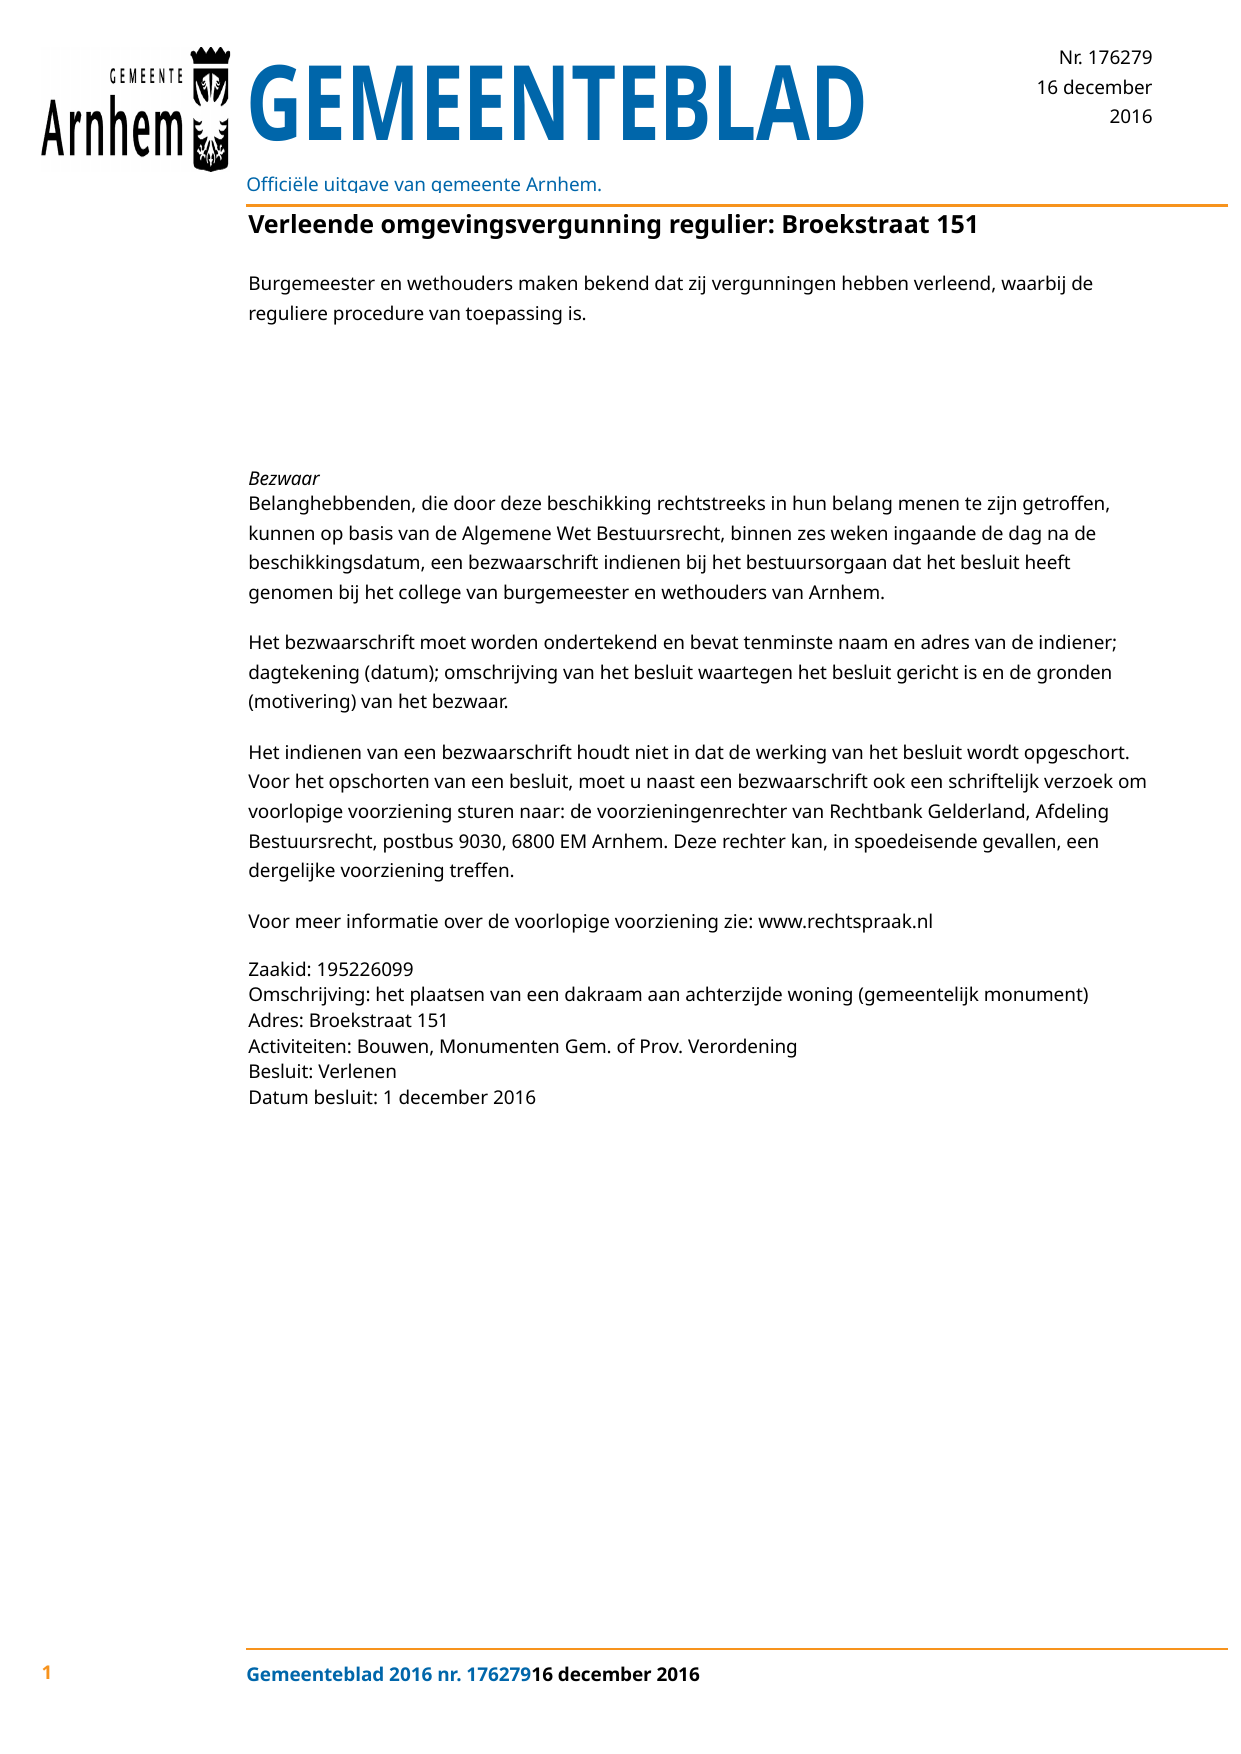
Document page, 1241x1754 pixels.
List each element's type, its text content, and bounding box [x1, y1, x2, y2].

text Zaakid: 195226099 [248, 956, 1152, 981]
text Verleende omgevingsvergunning regulier: Broekstraat 151 [248, 207, 1152, 241]
text Omschrijving: het plaatsen van een dakraam aan achterzijde woning (gemeentelijk monument) [248, 981, 1152, 1007]
text Bezwaar [248, 465, 1152, 490]
text Het bezwaarschrift moet worden ondertekend en bevat tenminste naam en adres van de indiener; dagtekening (datum); omschrijving van het besluit waartegen het besluit gericht is en de gronden (motivering) van het bezwaar. [248, 629, 1152, 714]
text Belanghebbenden, die door deze beschikking rechtstreeks in hun belang menen te zijn getroffen, kunnen op basis van de Algemene Wet Bestuursrecht, binnen zes weken ingaande de dag na de beschikkingsdatum, een bezwaarschrift indienen bij het bestuursorgaan dat het besluit heeft genomen bij het college van burgemeester en wethouders van Arnhem. [248, 490, 1152, 605]
text Het indienen van een bezwaarschrift houdt niet in dat de werking van het besluit wordt opgeschort. Voor het opschorten van een besluit, moet u naast een bezwaarschrift ook een schriftelijk verzoek om voorlopige voorziening sturen naar: de voorzieningenrechter van Rechtbank Gelderland, Afdeling Bestuursrecht, postbus 9030, 6800 EM Arnhem. Deze rechter kan, in spoedeisende gevallen, een dergelijke voorziening treffen. [248, 739, 1152, 883]
text Activiteiten: Bouwen, Monumenten Gem. of Prov. Verordening [248, 1033, 1152, 1059]
text Voor meer informatie over de voorlopige voorziening zie: www.rechtspraak.nl [248, 908, 1152, 934]
picture [41, 47, 231, 172]
text Burgemeester en wethouders maken bekend dat zij vergunningen hebben verleend, waarbij de reguliere procedure van toepassing is. [248, 270, 1152, 326]
text Besluit: Verlenen [248, 1059, 1152, 1084]
text Datum besluit: 1 december 2016 [248, 1084, 1152, 1110]
text Adres: Broekstraat 151 [248, 1007, 1152, 1033]
